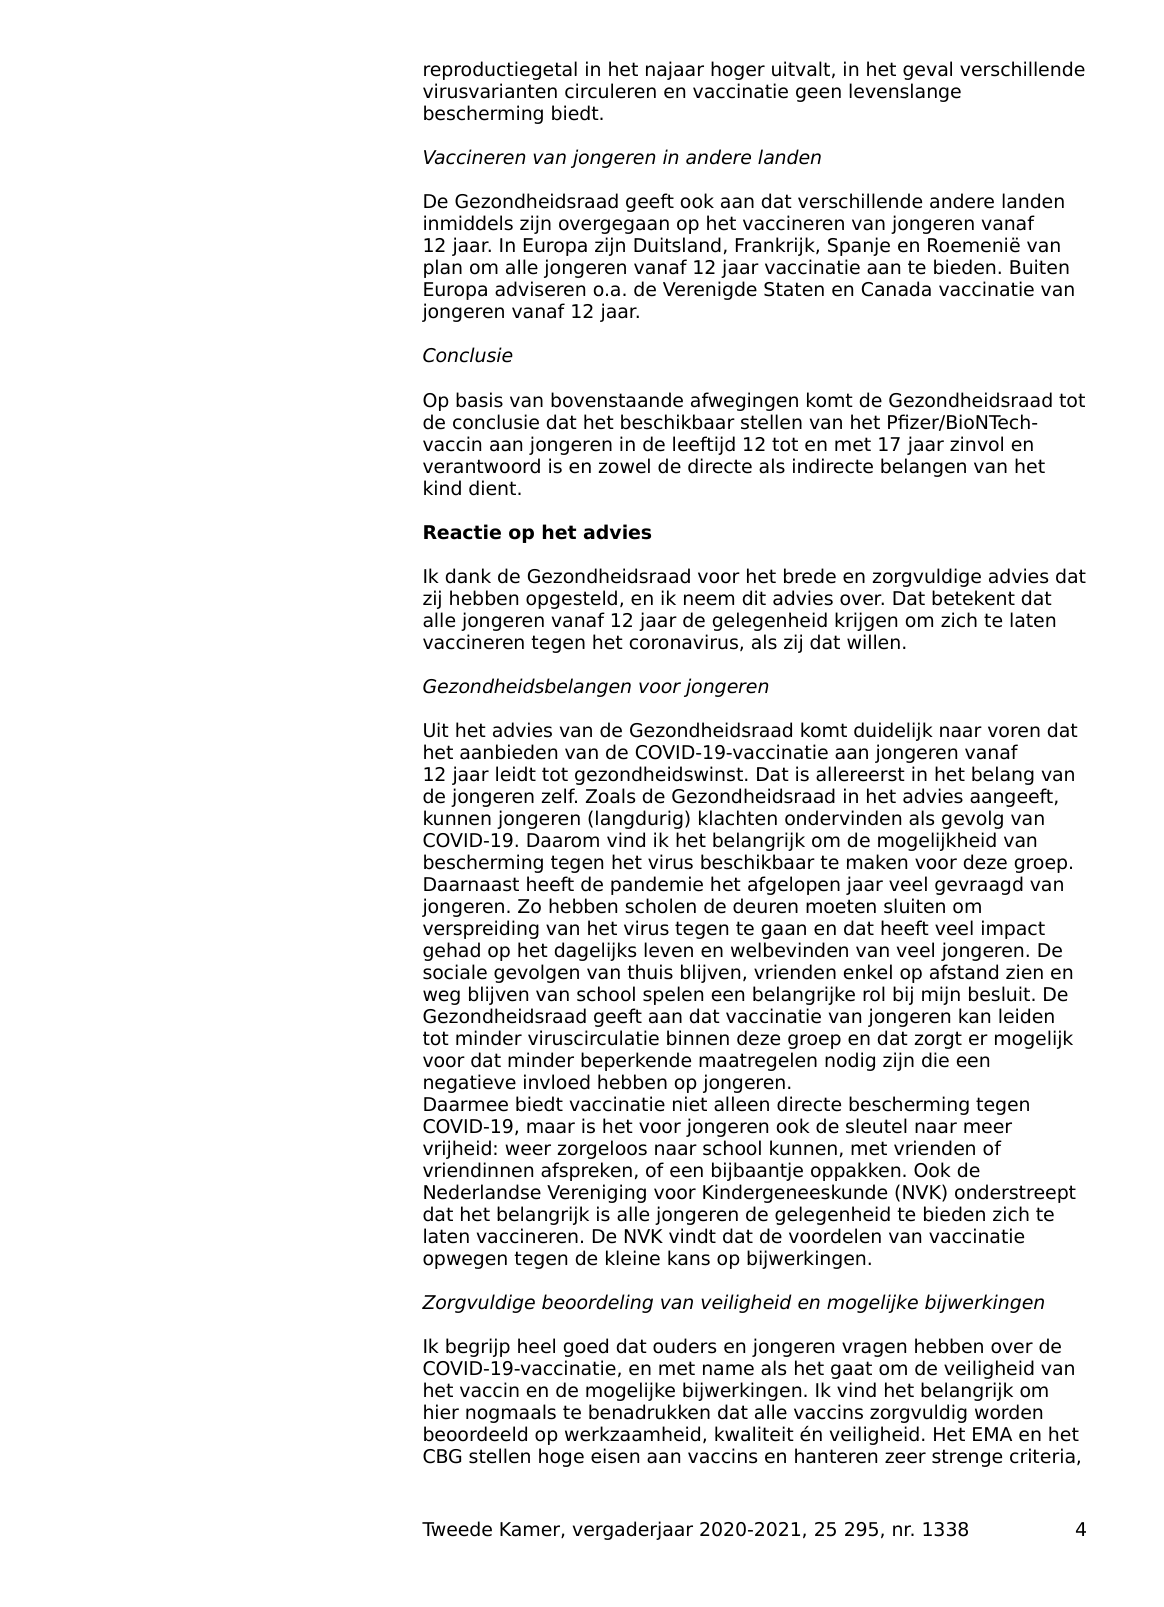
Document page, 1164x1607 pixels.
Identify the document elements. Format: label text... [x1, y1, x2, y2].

subtitle Vaccineren van jongeren in andere landen [422, 147, 1087, 169]
text Ik dank de Gezondheidsraad voor het brede en zorgvuldige advies dat zij hebben opgesteld, en ik neem dit advies over. Dat betekent dat alle jongeren vanaf 12 jaar de gelegenheid krijgen om zich te laten vaccineren tegen het coronavirus, als zij dat willen. [422, 566, 1087, 654]
text Ik begrijp heel goed dat ouders en jongeren vragen hebben over de COVID-19-vaccinatie, en met name als het gaat om de veiligheid van het vaccin en de mogelijke bijwerkingen. Ik vind het belangrijk om hier nogmaals te benadrukken dat alle vaccins zorgvuldig worden beoordeeld op werkzaamheid, kwaliteit én veiligheid. Het EMA en het CBG stellen hoge eisen aan vaccins en hanteren zeer strenge criteria, [422, 1336, 1087, 1468]
text reproductiegetal in het najaar hoger uitvalt, in het geval verschillende virusvarianten circuleren en vaccinatie geen levenslange bescherming biedt. [422, 59, 1087, 125]
text De Gezondheidsraad geeft ook aan dat verschillende andere landen inmiddels zijn overgegaan op het vaccineren van jongeren vanaf 12 jaar. In Europa zijn Duitsland, Frankrijk, Spanje en Roemenië van plan om alle jongeren vanaf 12 jaar vaccinatie aan te bieden. Buiten Europa adviseren o.a. de Verenigde Staten en Canada vaccinatie van jongeren vanaf 12 jaar. [422, 191, 1087, 323]
text Uit het advies van de Gezondheidsraad komt duidelijk naar voren dat het aanbieden van de COVID-19-vaccinatie aan jongeren vanaf 12 jaar leidt tot gezondheidswinst. Dat is allereerst in het belang van de jongeren zelf. Zoals de Gezondheidsraad in het advies aangeeft, kunnen jongeren (langdurig) klachten ondervinden als gevolg van COVID-19. Daarom vind ik het belangrijk om de mogelijkheid van bescherming tegen het virus beschikbaar te maken voor deze groep. Daarnaast heeft de pandemie het afgelopen jaar veel gevraagd van jongeren. Zo hebben scholen de deuren moeten sluiten om verspreiding van het virus tegen te gaan en dat heeft veel impact gehad op het dagelijks leven en welbevinden van veel jongeren. De sociale gevolgen van thuis blijven, vrienden enkel op afstand zien en weg blijven van school spelen een belangrijke rol bij mijn besluit. De Gezondheidsraad geeft aan dat vaccinatie van jongeren kan leiden tot minder viruscirculatie binnen deze groep en dat zorgt er mogelijk voor dat minder beperkende maatregelen nodig zijn die een negatieve invloed hebben op jongeren. [422, 720, 1087, 1094]
text Op basis van bovenstaande afwegingen komt de Gezondheidsraad tot de conclusie dat het beschikbaar stellen van het Pfizer/BioNTech-vaccin aan jongeren in de leeftijd 12 tot en met 17 jaar zinvol en verantwoord is en zowel de directe als indirecte belangen van het kind dient. [422, 389, 1087, 499]
subtitle Zorgvuldige beoordeling van veiligheid en mogelijke bijwerkingen [422, 1292, 1087, 1314]
subtitle Gezondheidsbelangen voor jongeren [422, 676, 1087, 698]
text Daarmee biedt vaccinatie niet alleen directe bescherming tegen COVID-19, maar is het voor jongeren ook de sleutel naar meer vrijheid: weer zorgeloos naar school kunnen, met vrienden of vriendinnen afspreken, of een bijbaantje oppakken. Ook de Nederlandse Vereniging voor Kindergeneeskunde (NVK) onderstreept dat het belangrijk is alle jongeren de gelegenheid te bieden zich te laten vaccineren. De NVK vindt dat de voordelen van vaccinatie opwegen tegen de kleine kans op bijwerkingen. [422, 1094, 1087, 1269]
subtitle Conclusie [422, 345, 1087, 367]
subtitle Reactie op het advies [422, 522, 1087, 544]
